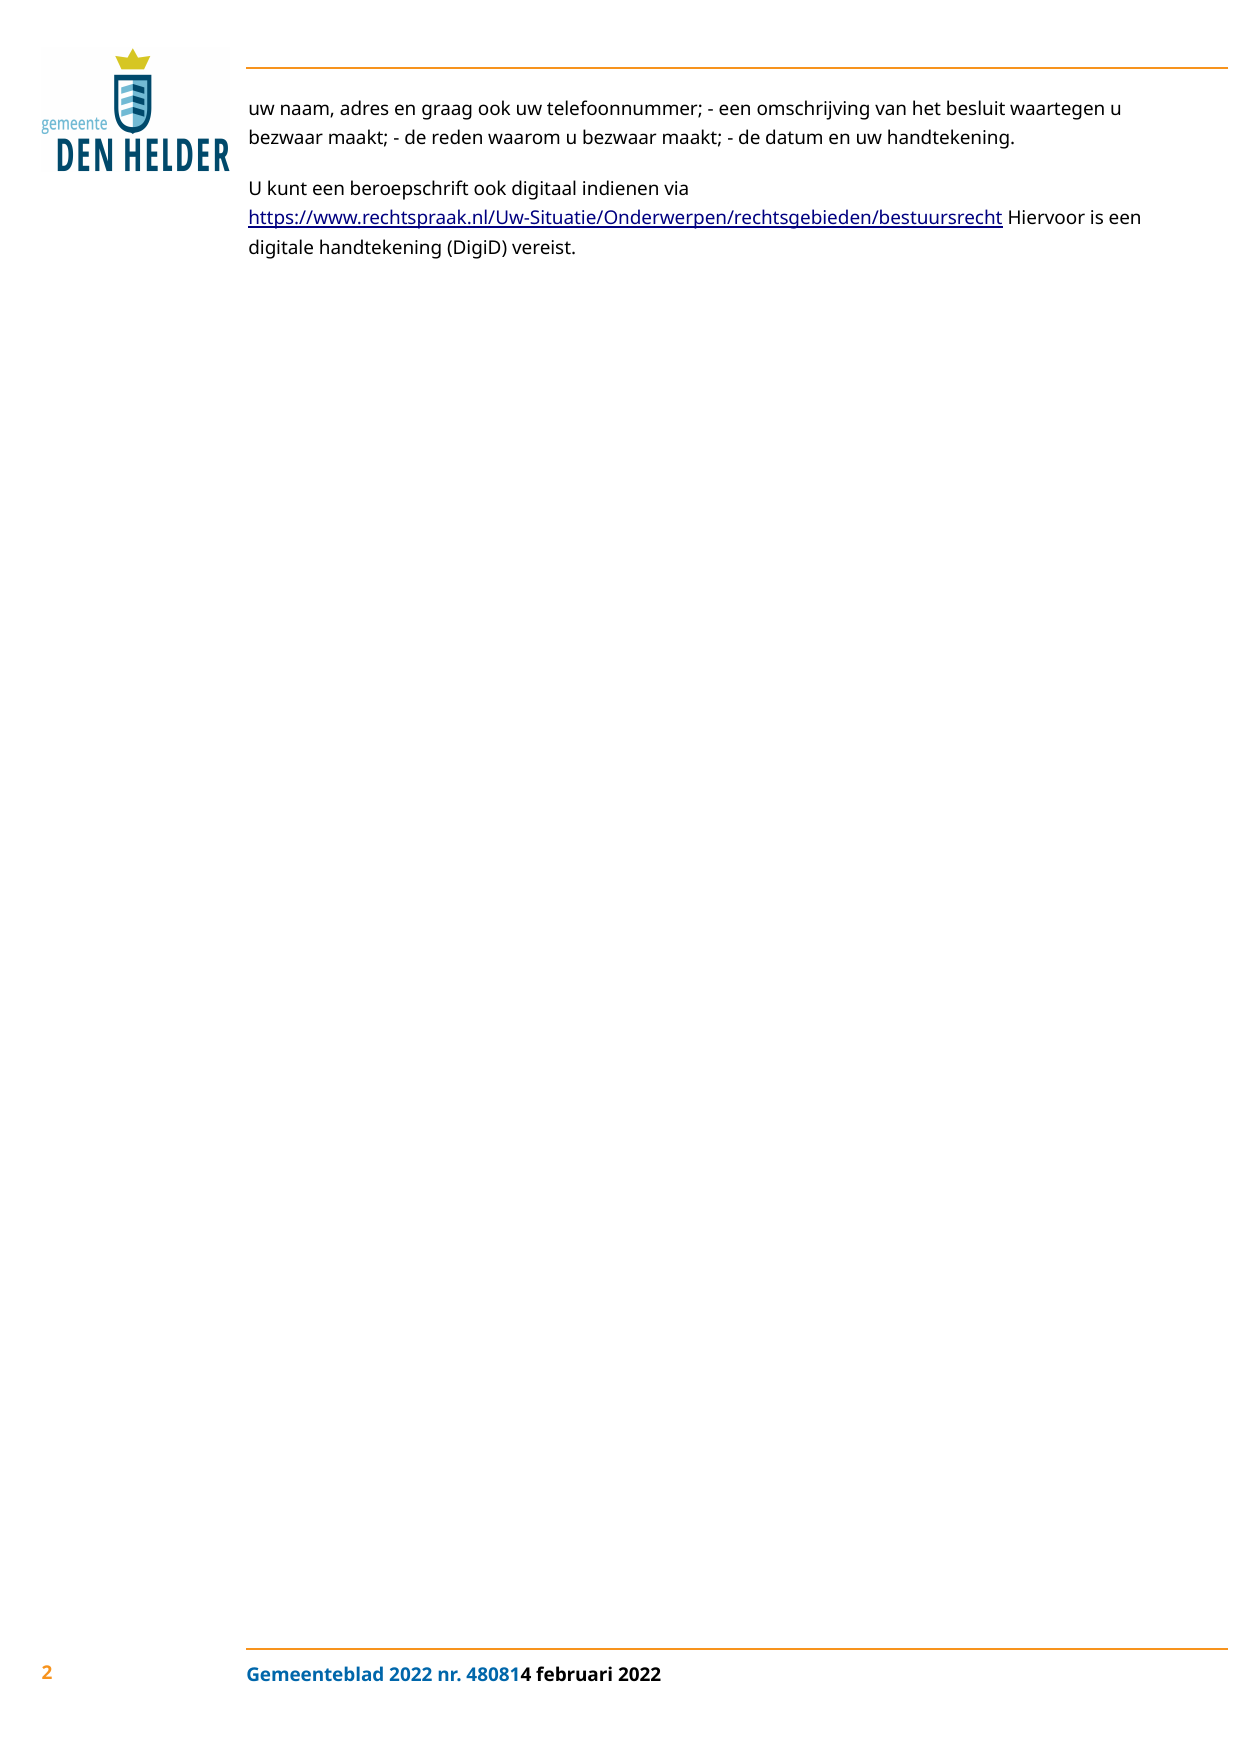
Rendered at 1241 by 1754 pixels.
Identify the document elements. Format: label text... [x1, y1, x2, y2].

picture [63, 144, 68, 165]
picture [182, 144, 187, 165]
picture [41, 47, 231, 172]
picture [100, 154, 106, 172]
text - uw naam, adres en graag ook uw telefoonnummer; - een omschrijving van het besluit waartegen u bezwaar maakt; - de reden waarom u bezwaar maakt; - de datum en uw handtekening. [248, 95, 1152, 150]
text U kunt een beroepschrift ook digitaal indienen via https://www.rechtspraak.nl/Uw-Situatie/Onderwerpen/rechtsgebieden/bestuursrecht Hiervoor is een digitale handtekening (DigiD) vereist. [248, 175, 1152, 260]
picture [220, 160, 224, 172]
picture [130, 157, 135, 172]
